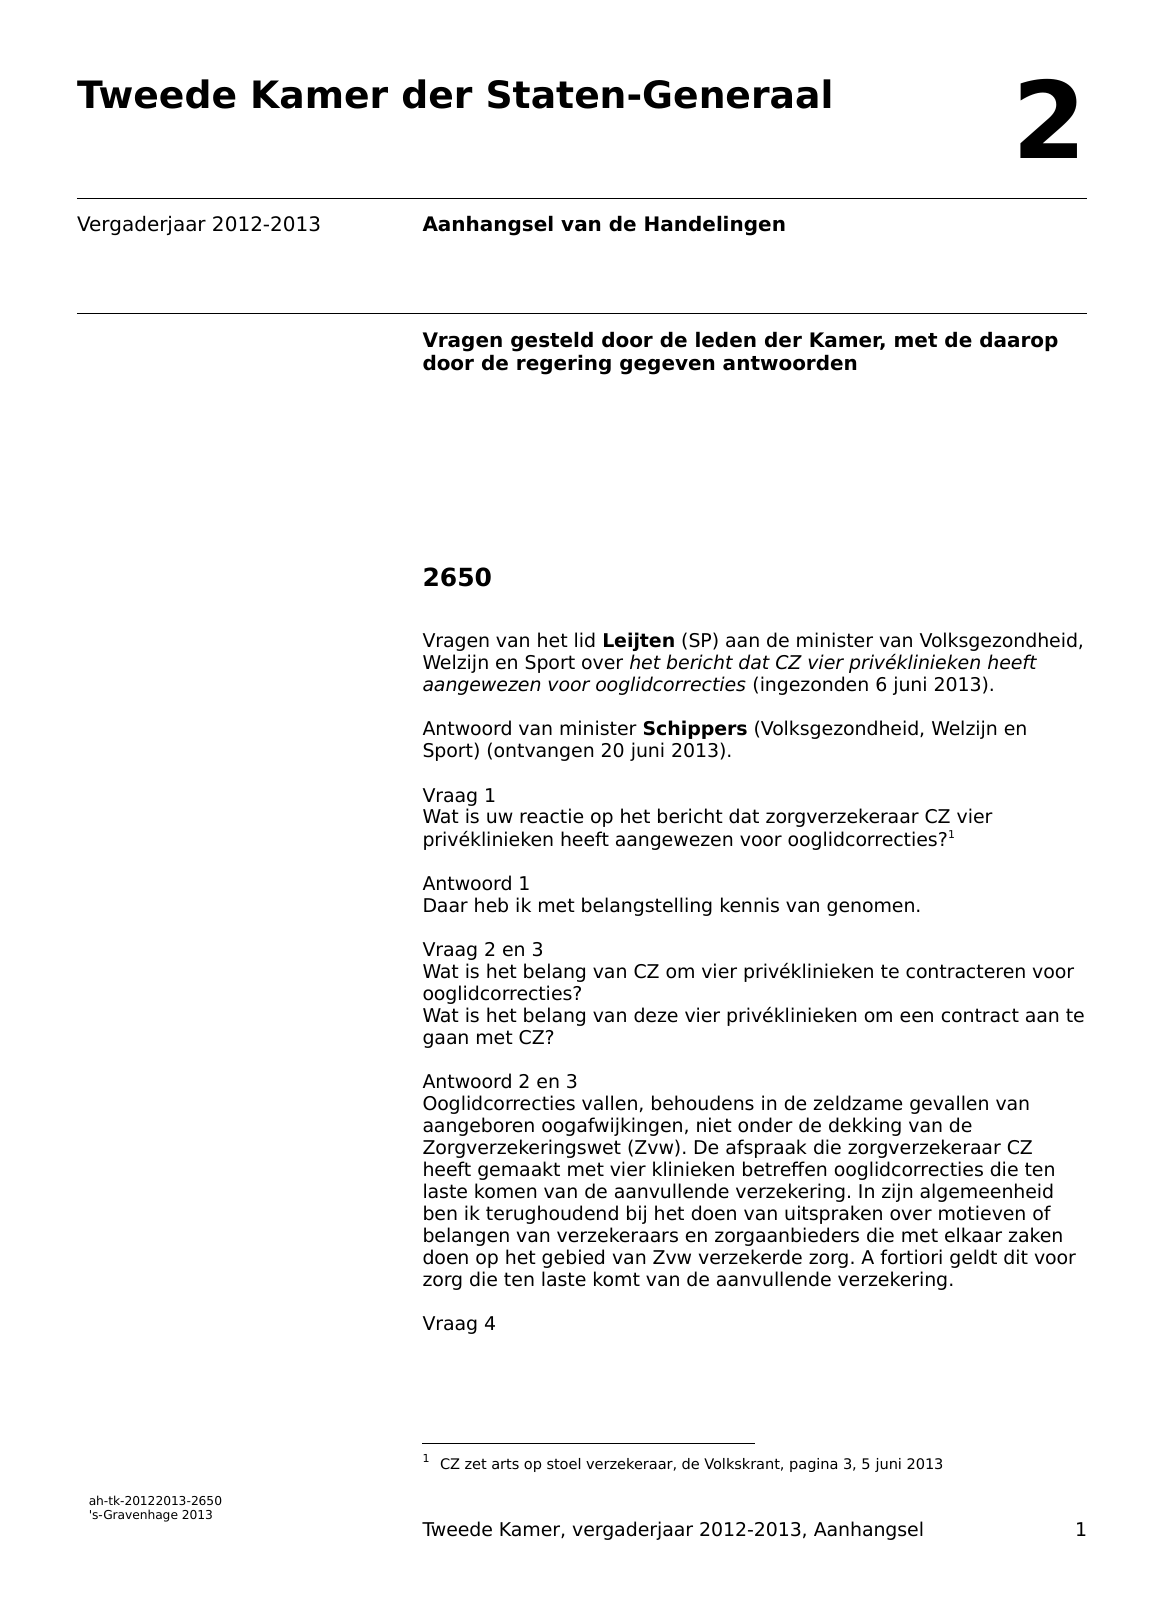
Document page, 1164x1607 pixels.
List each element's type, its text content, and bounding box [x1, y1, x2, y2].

table_header 2 [886, 59, 1087, 198]
text Wat is uw reactie op het bericht dat zorgverzekeraar CZ vier privéklinieken heeft aangewezen voor ooglidcorrecties? [422, 806, 1087, 850]
table_cell Vragen gesteld door de leden der Kamer, met de daarop door de regering gegeven antwoorden [422, 314, 1087, 375]
text Antwoord van minister Schippers (Volksgezondheid, Welzijn en Sport) (ontvangen 20 juni 2013). [422, 718, 1087, 762]
text ah-tk-20122013-2650 [88, 1494, 323, 1508]
text 's-Gravenhage 2013 [88, 1508, 323, 1522]
table_cell Aanhangsel van de Handelingen [422, 199, 1087, 313]
text Daar heb ik met belangstelling kennis van genomen. [422, 894, 1087, 917]
text Wat is het belang van deze vier privéklinieken om een contract aan te gaan met CZ? [422, 1005, 1087, 1049]
text Vraag 4 [422, 1313, 1087, 1335]
text Ooglidcorrecties vallen, behoudens in de zeldzame gevallen van aangeboren oogafwijkingen, niet onder de dekking van de Zorgverzekeringswet (Zvw). De afspraak die zorgverzekeraar CZ heeft gemaakt met vier klinieken betreffen ooglidcorrecties die ten laste komen van de aanvullende verzekering. In zijn algemeenheid ben ik terughoudend bij het doen van uitspraken over motieven of belangen van verzekeraars en zorgaanbieders die met elkaar zaken doen op het gebied van Zvw verzekerde zorg. A fortiori geldt dit voor zorg die ten laste komt van de aanvullende verzekering. [422, 1093, 1087, 1291]
text Wat is het belang van CZ om vier privéklinieken te contracteren voor ooglidcorrecties? [422, 961, 1087, 1005]
text CZ zet arts op stoel verzekeraar, de Volkskrant, pagina 3, 5 juni 2013 [422, 1452, 1087, 1474]
text 2650 [422, 563, 1087, 592]
text Antwoord 1 [422, 873, 1087, 894]
text Vraag 1 [422, 784, 1087, 806]
table_header Tweede Kamer der Staten-Generaal [77, 59, 886, 198]
text Antwoord 2 en 3 [422, 1071, 1087, 1093]
table_cell Vergaderjaar 2012-2013 [77, 199, 422, 313]
text Vraag 2 en 3 [422, 939, 1087, 961]
text Vragen van het lid Leijten (SP) aan de minister van Volksgezondheid, Welzijn en Sport over het bericht dat CZ vier privéklinieken heeft aangewezen voor ooglidcorrecties (ingezonden 6 juni 2013). [422, 630, 1087, 696]
table_cell [77, 314, 422, 375]
